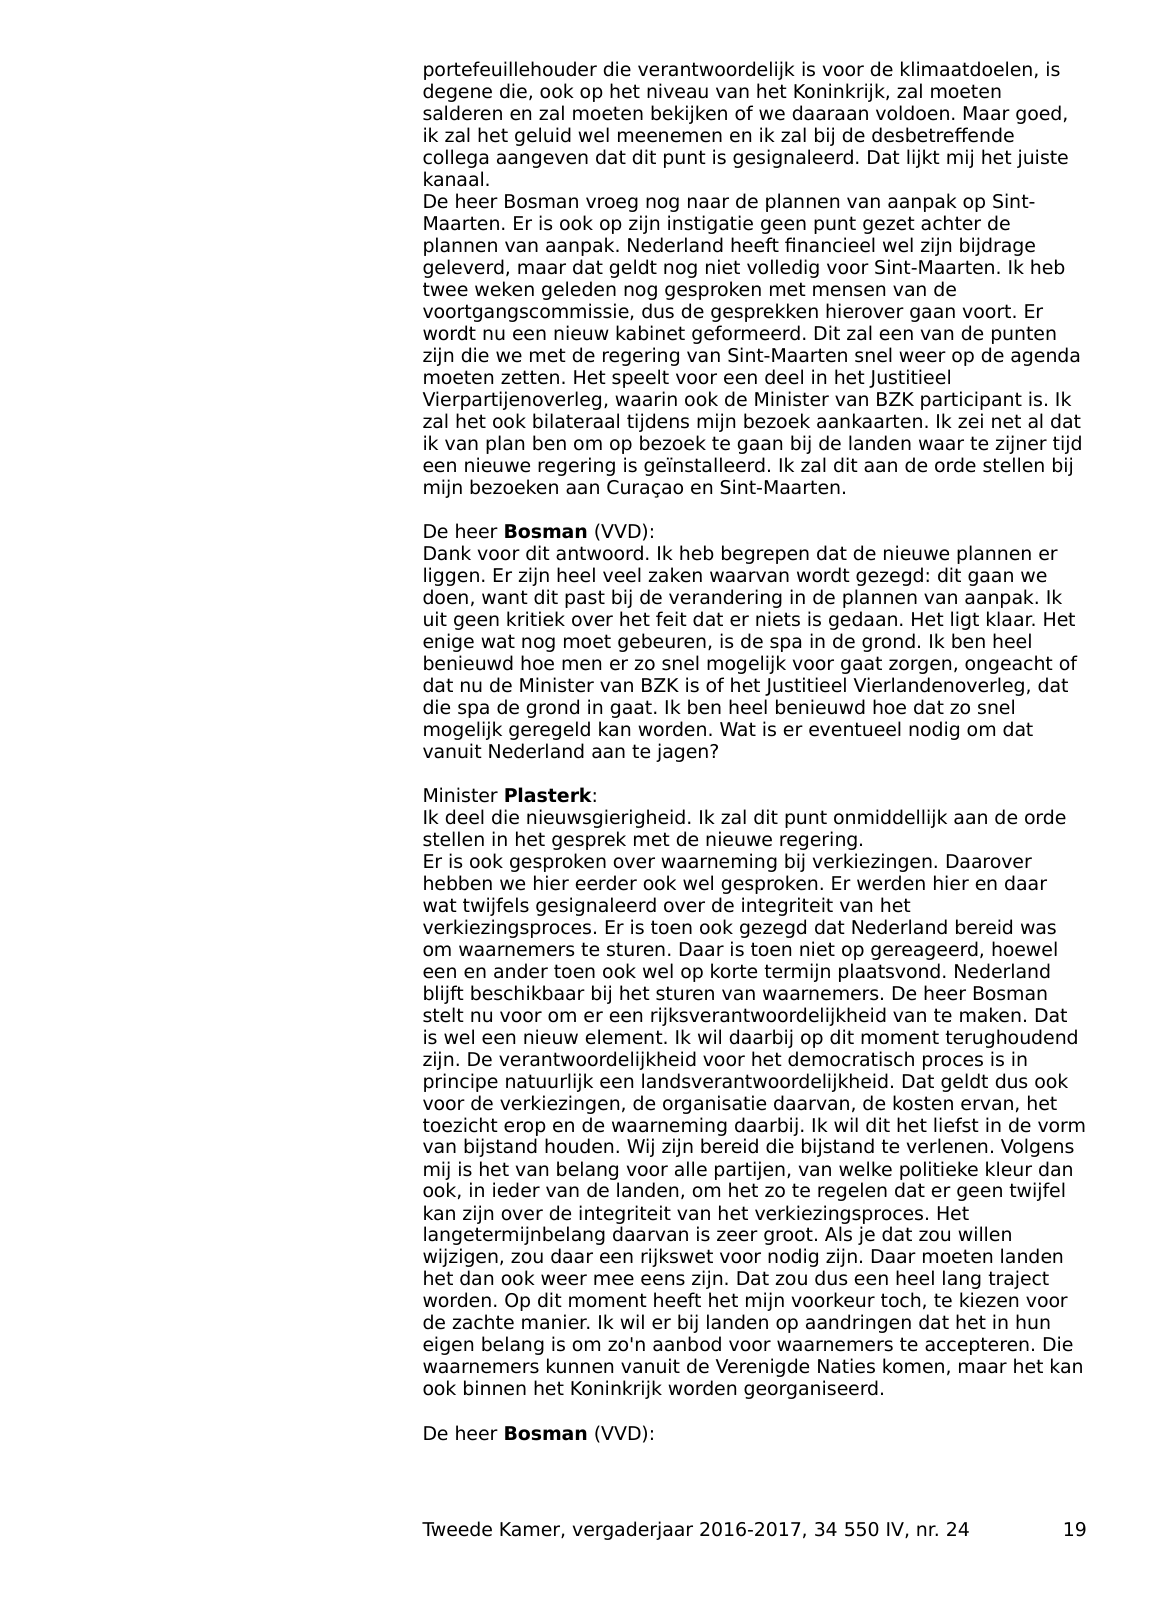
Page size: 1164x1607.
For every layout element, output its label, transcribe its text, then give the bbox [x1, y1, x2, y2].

text De heer Bosman (VVD): [422, 521, 1087, 543]
text De heer Bosman (VVD): [422, 1422, 1087, 1444]
text De heer Bosman vroeg nog naar de plannen van aanpak op Sint-Maarten. Er is ook op zijn instigatie geen punt gezet achter de plannen van aanpak. Nederland heeft financieel wel zijn bijdrage geleverd, maar dat geldt nog niet volledig voor Sint-Maarten. Ik heb twee weken geleden nog gesproken met mensen van de voortgangscommissie, dus de gesprekken hierover gaan voort. Er wordt nu een nieuw kabinet geformeerd. Dit zal een van de punten zijn die we met de regering van Sint-Maarten snel weer op de agenda moeten zetten. Het speelt voor een deel in het Justitieel Vierpartijenoverleg, waarin ook de Minister van BZK participant is. Ik zal het ook bilateraal tijdens mijn bezoek aankaarten. Ik zei net al dat ik van plan ben om op bezoek te gaan bij de landen waar te zijner tijd een nieuwe regering is geïnstalleerd. Ik zal dit aan de orde stellen bij mijn bezoeken aan Curaçao en Sint-Maarten. [422, 191, 1087, 499]
text Minister Plasterk: [422, 785, 1087, 807]
text portefeuillehouder die verantwoordelijk is voor de klimaatdoelen, is degene die, ook op het niveau van het Koninkrijk, zal moeten salderen en zal moeten bekijken of we daaraan voldoen. Maar goed, ik zal het geluid wel meenemen en ik zal bij de desbetreffende collega aangeven dat dit punt is gesignaleerd. Dat lijkt mij het juiste kanaal. [422, 59, 1087, 191]
text Ik deel die nieuwsgierigheid. Ik zal dit punt onmiddellijk aan de orde stellen in het gesprek met de nieuwe regering. [422, 807, 1087, 851]
text Dank voor dit antwoord. Ik heb begrepen dat de nieuwe plannen er liggen. Er zijn heel veel zaken waarvan wordt gezegd: dit gaan we doen, want dit past bij de verandering in de plannen van aanpak. Ik uit geen kritiek over het feit dat er niets is gedaan. Het ligt klaar. Het enige wat nog moet gebeuren, is de spa in de grond. Ik ben heel benieuwd hoe men er zo snel mogelijk voor gaat zorgen, ongeacht of dat nu de Minister van BZK is of het Justitieel Vierlandenoverleg, dat die spa de grond in gaat. Ik ben heel benieuwd hoe dat zo snel mogelijk geregeld kan worden. Wat is er eventueel nodig om dat vanuit Nederland aan te jagen? [422, 543, 1087, 763]
text Er is ook gesproken over waarneming bij verkiezingen. Daarover hebben we hier eerder ook wel gesproken. Er werden hier en daar wat twijfels gesignaleerd over de integriteit van het verkiezingsproces. Er is toen ook gezegd dat Nederland bereid was om waarnemers te sturen. Daar is toen niet op gereageerd, hoewel een en ander toen ook wel op korte termijn plaatsvond. Nederland blijft beschikbaar bij het sturen van waarnemers. De heer Bosman stelt nu voor om er een rijksverantwoordelijkheid van te maken. Dat is wel een nieuw element. Ik wil daarbij op dit moment terughoudend zijn. De verantwoordelijkheid voor het democratisch proces is in principe natuurlijk een landsverantwoordelijkheid. Dat geldt dus ook voor de verkiezingen, de organisatie daarvan, de kosten ervan, het toezicht erop en de waarneming daarbij. Ik wil dit het liefst in de vorm van bijstand houden. Wij zijn bereid die bijstand te verlenen. Volgens mij is het van belang voor alle partijen, van welke politieke kleur dan ook, in ieder van de landen, om het zo te regelen dat er geen twijfel kan zijn over de integriteit van het verkiezingsproces. Het langetermijnbelang daarvan is zeer groot. Als je dat zou willen wijzigen, zou daar een rijkswet voor nodig zijn. Daar moeten landen het dan ook weer mee eens zijn. Dat zou dus een heel lang traject worden. Op dit moment heeft het mijn voorkeur toch, te kiezen voor de zachte manier. Ik wil er bij landen op aandringen dat het in hun eigen belang is om zo'n aanbod voor waarnemers te accepteren. Die waarnemers kunnen vanuit de Verenigde Naties komen, maar het kan ook binnen het Koninkrijk worden georganiseerd. [422, 851, 1087, 1400]
